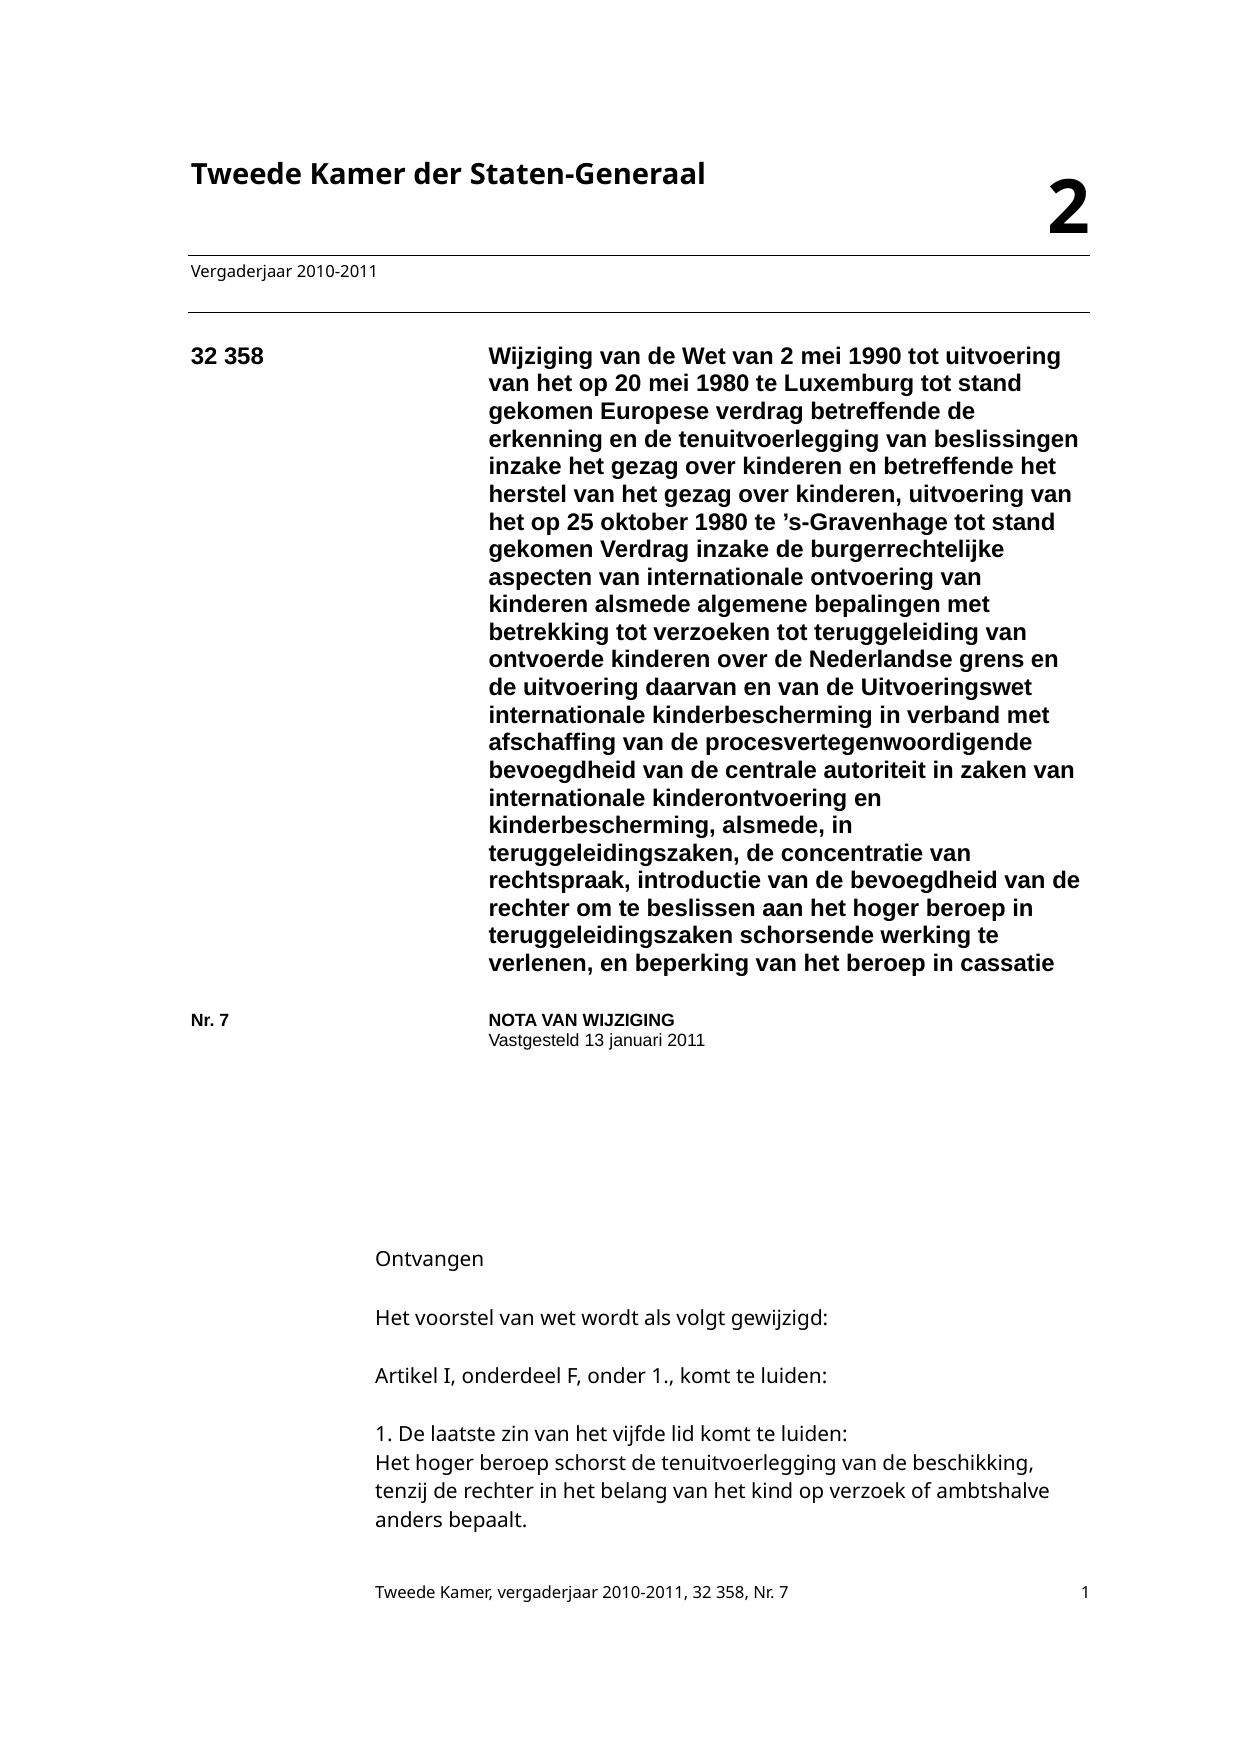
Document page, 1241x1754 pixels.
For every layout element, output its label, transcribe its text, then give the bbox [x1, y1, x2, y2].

table_cell [485, 313, 1090, 339]
table_header 2 [910, 150, 1090, 255]
table_cell [188, 313, 485, 339]
table_cell 32 358 [188, 339, 485, 1007]
text Artikel I, onderdeel F, onder 1., komt te luiden: [375, 1361, 1090, 1389]
table_cell [485, 256, 1090, 312]
text Het hoger beroep schorst de tenuitvoerlegging van de beschikking, tenzij de rechter in het belang van het kind op verzoek of ambtshalve anders bepaalt. [375, 1448, 1090, 1533]
table_cell NOTA VAN WIJZIGING Vastgesteld 13 januari 2011 [485, 1007, 1090, 1126]
text Ontvangen [375, 1244, 1090, 1273]
table_header Tweede Kamer der Staten-Generaal [188, 150, 909, 255]
table_cell Wijziging van de Wet van 2 mei 1990 tot uitvoering van het op 20 mei 1980 te Luxemburg tot stand gekomen Europese verdrag betreffende de erkenning en de tenuitvoerlegging van beslissingen inzake het gezag over kinderen en betreffende het herstel van het gezag over kinderen, uitvoering van het op 25 oktober 1980 te ’s-Gravenhage tot stand gekomen Verdrag inzake de burgerrechtelijke aspecten van internationale ontvoering van kinderen alsmede algemene bepalingen met betrekking tot verzoeken tot teruggeleiding van ontvoerde kinderen over de Nederlandse grens en de uitvoering daarvan en van de Uitvoeringswet internationale kinderbescherming in verband met afschaffing van de procesvertegenwoordigende bevoegdheid van de centrale autoriteit in zaken van internationale kinderontvoering en kinderbescherming, alsmede, in teruggeleidingszaken, de concentratie van rechtspraak, introductie van de bevoegdheid van de rechter om te beslissen aan het hoger beroep in teruggeleidingszaken schorsende werking te verlenen, en beperking van het beroep in cassatie [485, 339, 1090, 1007]
text 1. De laatste zin van het vijfde lid komt te luiden: [375, 1419, 1090, 1448]
text Het voorstel van wet wordt als volgt gewijzigd: [375, 1303, 1090, 1331]
table_cell Nr. 7 [188, 1007, 485, 1126]
table_cell Vergaderjaar 2010-2011 [188, 256, 485, 312]
